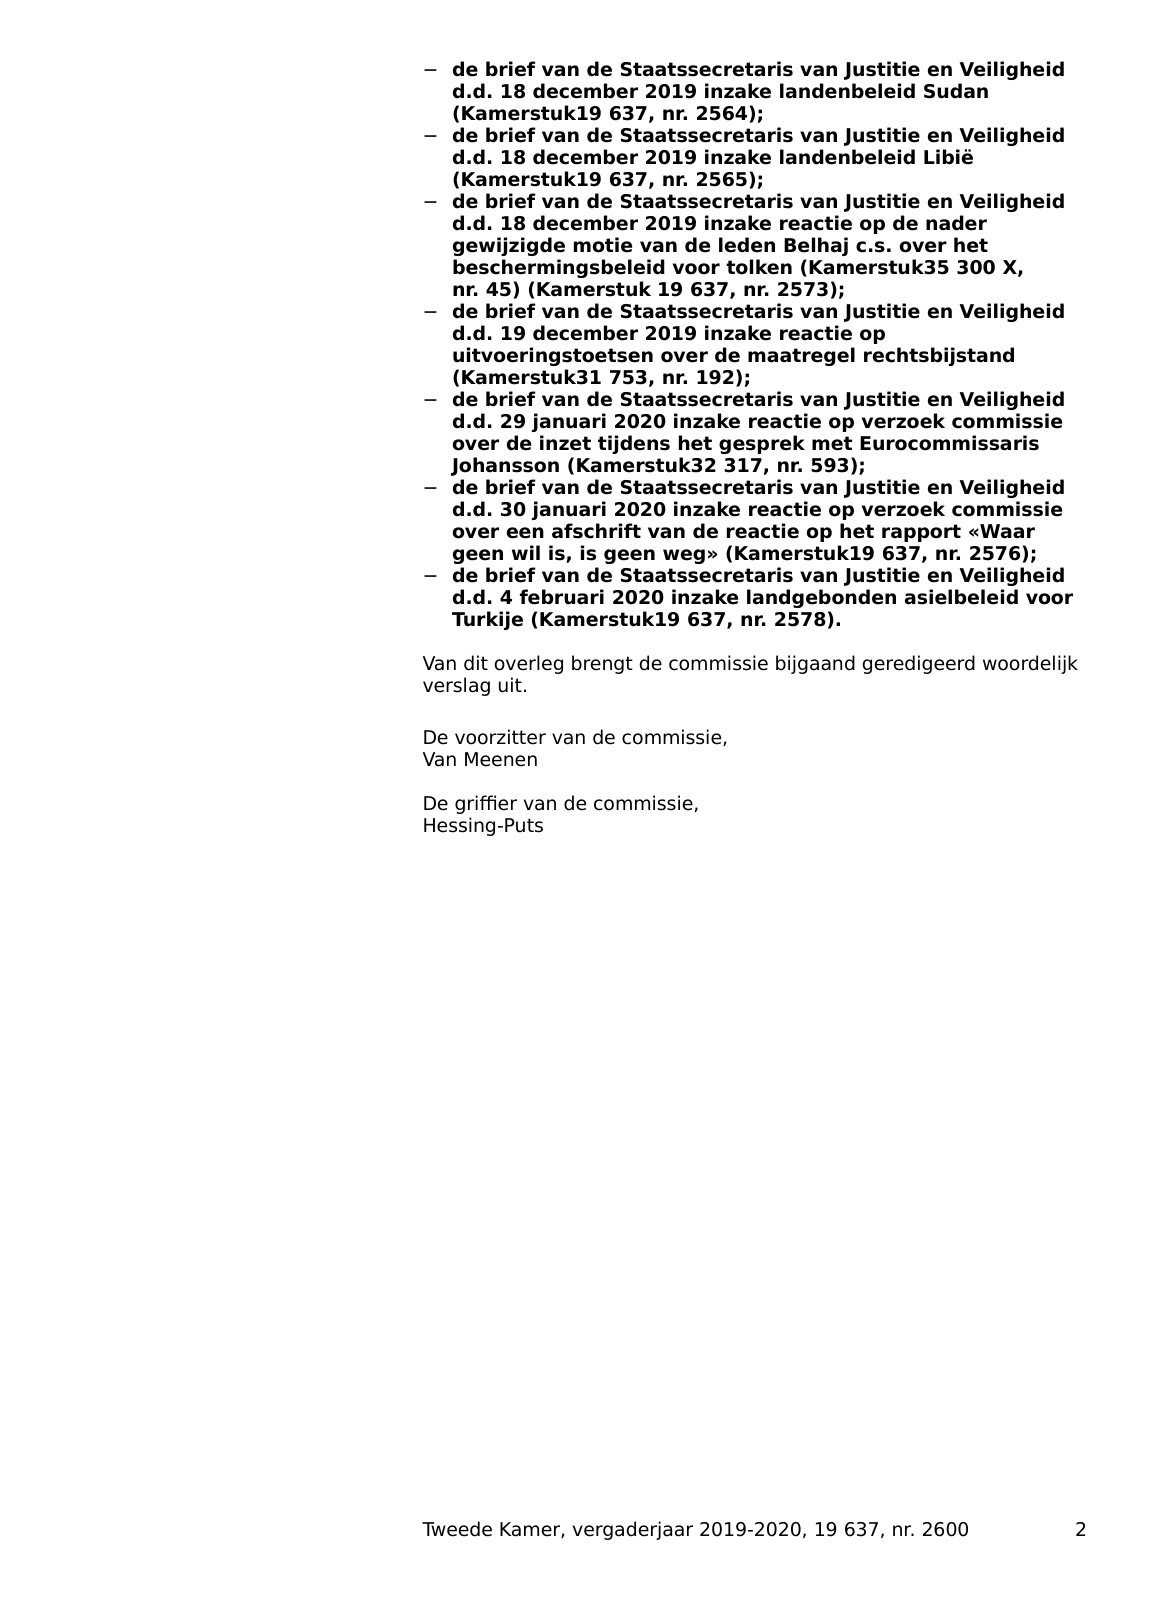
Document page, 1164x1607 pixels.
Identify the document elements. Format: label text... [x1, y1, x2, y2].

text Van dit overleg brengt de commissie bijgaand geredigeerd woordelijk verslag uit. [422, 653, 1087, 697]
text De griffier van de commissie, Hessing-Puts [422, 793, 1087, 837]
text − de brief van de Staatssecretaris van Justitie en Veiligheid d.d. 18 december 2019 inzake landenbeleid Libië (Kamerstuk19 637, nr. 2565); [422, 125, 1087, 191]
text − de brief van de Staatssecretaris van Justitie en Veiligheid d.d. 4 februari 2020 inzake landgebonden asielbeleid voor Turkije (Kamerstuk19 637, nr. 2578). [422, 564, 1087, 631]
text − de brief van de Staatssecretaris van Justitie en Veiligheid d.d. 30 januari 2020 inzake reactie op verzoek commissie over een afschrift van de reactie op het rapport «Waar geen wil is, is geen weg» (Kamerstuk19 637, nr. 2576); [422, 477, 1087, 564]
text − de brief van de Staatssecretaris van Justitie en Veiligheid d.d. 18 december 2019 inzake reactie op de nader gewijzigde motie van de leden Belhaj c.s. over het beschermingsbeleid voor tolken (Kamerstuk35 300 X, nr. 45) (Kamerstuk 19 637, nr. 2573); [422, 191, 1087, 301]
text − de brief van de Staatssecretaris van Justitie en Veiligheid d.d. 19 december 2019 inzake reactie op uitvoeringstoetsen over de maatregel rechtsbijstand (Kamerstuk31 753, nr. 192); [422, 301, 1087, 389]
text − de brief van de Staatssecretaris van Justitie en Veiligheid d.d. 29 januari 2020 inzake reactie op verzoek commissie over de inzet tijdens het gesprek met Eurocommissaris Johansson (Kamerstuk32 317, nr. 593); [422, 389, 1087, 477]
text De voorzitter van de commissie, Van Meenen [422, 727, 1087, 771]
text − de brief van de Staatssecretaris van Justitie en Veiligheid d.d. 18 december 2019 inzake landenbeleid Sudan (Kamerstuk19 637, nr. 2564); [422, 59, 1087, 125]
